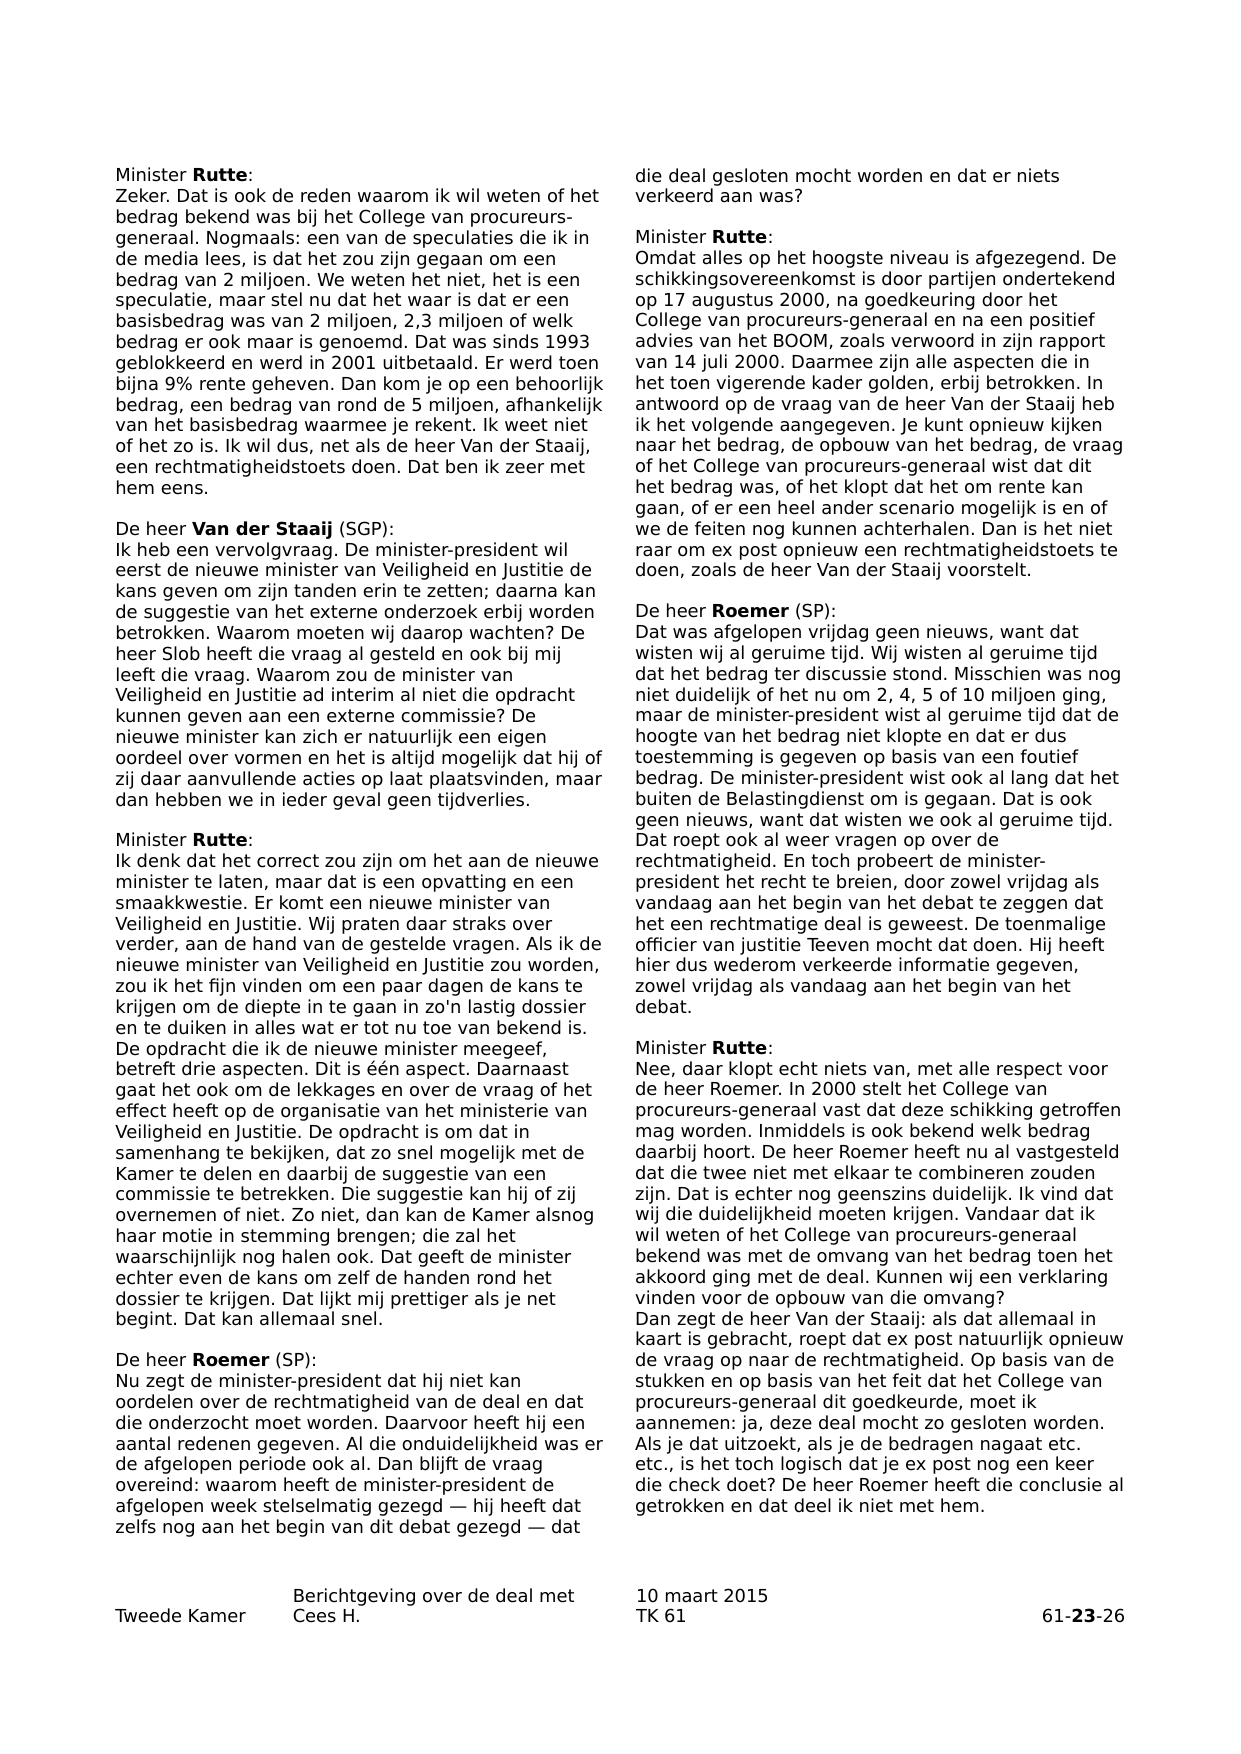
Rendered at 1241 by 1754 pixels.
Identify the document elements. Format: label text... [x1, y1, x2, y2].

text Zeker. Dat is ook de reden waarom ik wil weten of het bedrag bekend was bij het College van procureurs-generaal. Nogmaals: een van de speculaties die ik in de media lees, is dat het zou zijn gegaan om een bedrag van 2 miljoen. We weten het niet, het is een speculatie, maar stel nu dat het waar is dat er een basisbedrag was van 2 miljoen, 2,3 miljoen of welk bedrag er ook maar is genoemd. Dat was sinds 1993 geblokkeerd en werd in 2001 uitbetaald. Er werd toen bijna 9% rente geheven. Dan kom je op een behoorlijk bedrag, een bedrag van rond de 5 miljoen, afhankelijk van het basisbedrag waarmee je rekent. Ik weet niet of het zo is. Ik wil dus, net als de heer Van der Staaij, een rechtmatigheidstoets doen. Dat ben ik zeer met hem eens. [115, 186, 605, 498]
text die deal gesloten mocht worden en dat er niets verkeerd aan was? [635, 165, 1125, 207]
text Nee, daar klopt echt niets van, met alle respect voor de heer Roemer. In 2000 stelt het College van procureurs-generaal vast dat deze schikking getroffen mag worden. Inmiddels is ook bekend welk bedrag daarbij hoort. De heer Roemer heeft nu al vastgesteld dat die twee niet met elkaar te combineren zouden zijn. Dat is echter nog geenszins duidelijk. Ik vind dat wij die duidelijkheid moeten krijgen. Vandaar dat ik wil weten of het College van procureurs-generaal bekend was met de omvang van het bedrag toen het akkoord ging met de deal. Kunnen wij een verklaring vinden voor de opbouw van die omvang? [635, 1058, 1125, 1308]
text Minister Rutte: [115, 830, 605, 851]
text Dan zegt de heer Van der Staaij: als dat allemaal in kaart is gebracht, roept dat ex post natuurlijk opnieuw de vraag op naar de rechtmatigheid. Op basis van de stukken en op basis van het feit dat het College van procureurs-generaal dit goedkeurde, moet ik aannemen: ja, deze deal mocht zo gesloten worden. Als je dat uitzoekt, als je de bedragen nagaat etc. etc., is het toch logisch dat je ex post nog een keer die check doet? De heer Roemer heeft die conclusie al getrokken en dat deel ik niet met hem. [635, 1308, 1125, 1517]
text Minister Rutte: [635, 227, 1125, 248]
text Minister Rutte: [635, 1038, 1125, 1058]
text Omdat alles op het hoogste niveau is afgezegend. De schikkingsovereenkomst is door partijen ondertekend op 17 augustus 2000, na goedkeuring door het College van procureurs-generaal en na een positief advies van het BOOM, zoals verwoord in zijn rapport van 14 juli 2000. Daarmee zijn alle aspecten die in het toen vigerende kader golden, erbij betrokken. In antwoord op de vraag van de heer Van der Staaij heb ik het volgende aangegeven. Je kunt opnieuw kijken naar het bedrag, de opbouw van het bedrag, de vraag of het College van procureurs-generaal wist dat dit het bedrag was, of het klopt dat het om rente kan gaan, of er een heel ander scenario mogelijk is en of we de feiten nog kunnen achterhalen. Dan is het niet raar om ex post opnieuw een rechtmatigheidstoets te doen, zoals de heer Van der Staaij voorstelt. [635, 248, 1125, 581]
text Minister Rutte: [115, 165, 605, 186]
text Ik heb een vervolgvraag. De minister-president wil eerst de nieuwe minister van Veiligheid en Justitie de kans geven om zijn tanden erin te zetten; daarna kan de suggestie van het externe onderzoek erbij worden betrokken. Waarom moeten wij daarop wachten? De heer Slob heeft die vraag al gesteld en ook bij mij leeft die vraag. Waarom zou de minister van Veiligheid en Justitie ad interim al niet die opdracht kunnen geven aan een externe commissie? De nieuwe minister kan zich er natuurlijk een eigen oordeel over vormen en het is altijd mogelijk dat hij of zij daar aanvullende acties op laat plaatsvinden, maar dan hebben we in ieder geval geen tijdverlies. [115, 539, 605, 810]
text Dat was afgelopen vrijdag geen nieuws, want dat wisten wij al geruime tijd. Wij wisten al geruime tijd dat het bedrag ter discussie stond. Misschien was nog niet duidelijk of het nu om 2, 4, 5 of 10 miljoen ging, maar de minister-president wist al geruime tijd dat de hoogte van het bedrag niet klopte en dat er dus toestemming is gegeven op basis van een foutief bedrag. De minister-president wist ook al lang dat het buiten de Belastingdienst om is gegaan. Dat is ook geen nieuws, want dat wisten we ook al geruime tijd. Dat roept ook al weer vragen op over de rechtmatigheid. En toch probeert de minister-president het recht te breien, door zowel vrijdag als vandaag aan het begin van het debat te zeggen dat het een rechtmatige deal is geweest. De toenmalige officier van justitie Teeven mocht dat doen. Hij heeft hier dus wederom verkeerde informatie gegeven, zowel vrijdag als vandaag aan het begin van het debat. [635, 622, 1125, 1018]
text De heer Roemer (SP): [115, 1350, 605, 1371]
text Nu zegt de minister-president dat hij niet kan oordelen over de rechtmatigheid van de deal en dat die onderzocht moet worden. Daarvoor heeft hij een aantal redenen gegeven. Al die onduidelijkheid was er de afgelopen periode ook al. Dan blijft de vraag overeind: waarom heeft de minister-president de afgelopen week stelselmatig gezegd — hij heeft dat zelfs nog aan het begin van dit debat gezegd — dat [115, 1371, 605, 1537]
text De heer Van der Staaij (SGP): [115, 518, 605, 539]
text Ik denk dat het correct zou zijn om het aan de nieuwe minister te laten, maar dat is een opvatting en een smaakkwestie. Er komt een nieuwe minister van Veiligheid en Justitie. Wij praten daar straks over verder, aan de hand van de gestelde vragen. Als ik de nieuwe minister van Veiligheid en Justitie zou worden, zou ik het fijn vinden om een paar dagen de kans te krijgen om de diepte in te gaan in zo'n lastig dossier en te duiken in alles wat er tot nu toe van bekend is. De opdracht die ik de nieuwe minister meegeef, betreft drie aspecten. Dit is één aspect. Daarnaast gaat het ook om de lekkages en over de vraag of het effect heeft op de organisatie van het ministerie van Veiligheid en Justitie. De opdracht is om dat in samenhang te bekijken, dat zo snel mogelijk met de Kamer te delen en daarbij de suggestie van een commissie te betrekken. Die suggestie kan hij of zij overnemen of niet. Zo niet, dan kan de Kamer alsnog haar motie in stemming brengen; die zal het waarschijnlijk nog halen ook. Dat geeft de minister echter even de kans om zelf de handen rond het dossier te krijgen. Dat lijkt mij prettiger als je net begint. Dat kan allemaal snel. [115, 851, 605, 1330]
text De heer Roemer (SP): [635, 601, 1125, 622]
